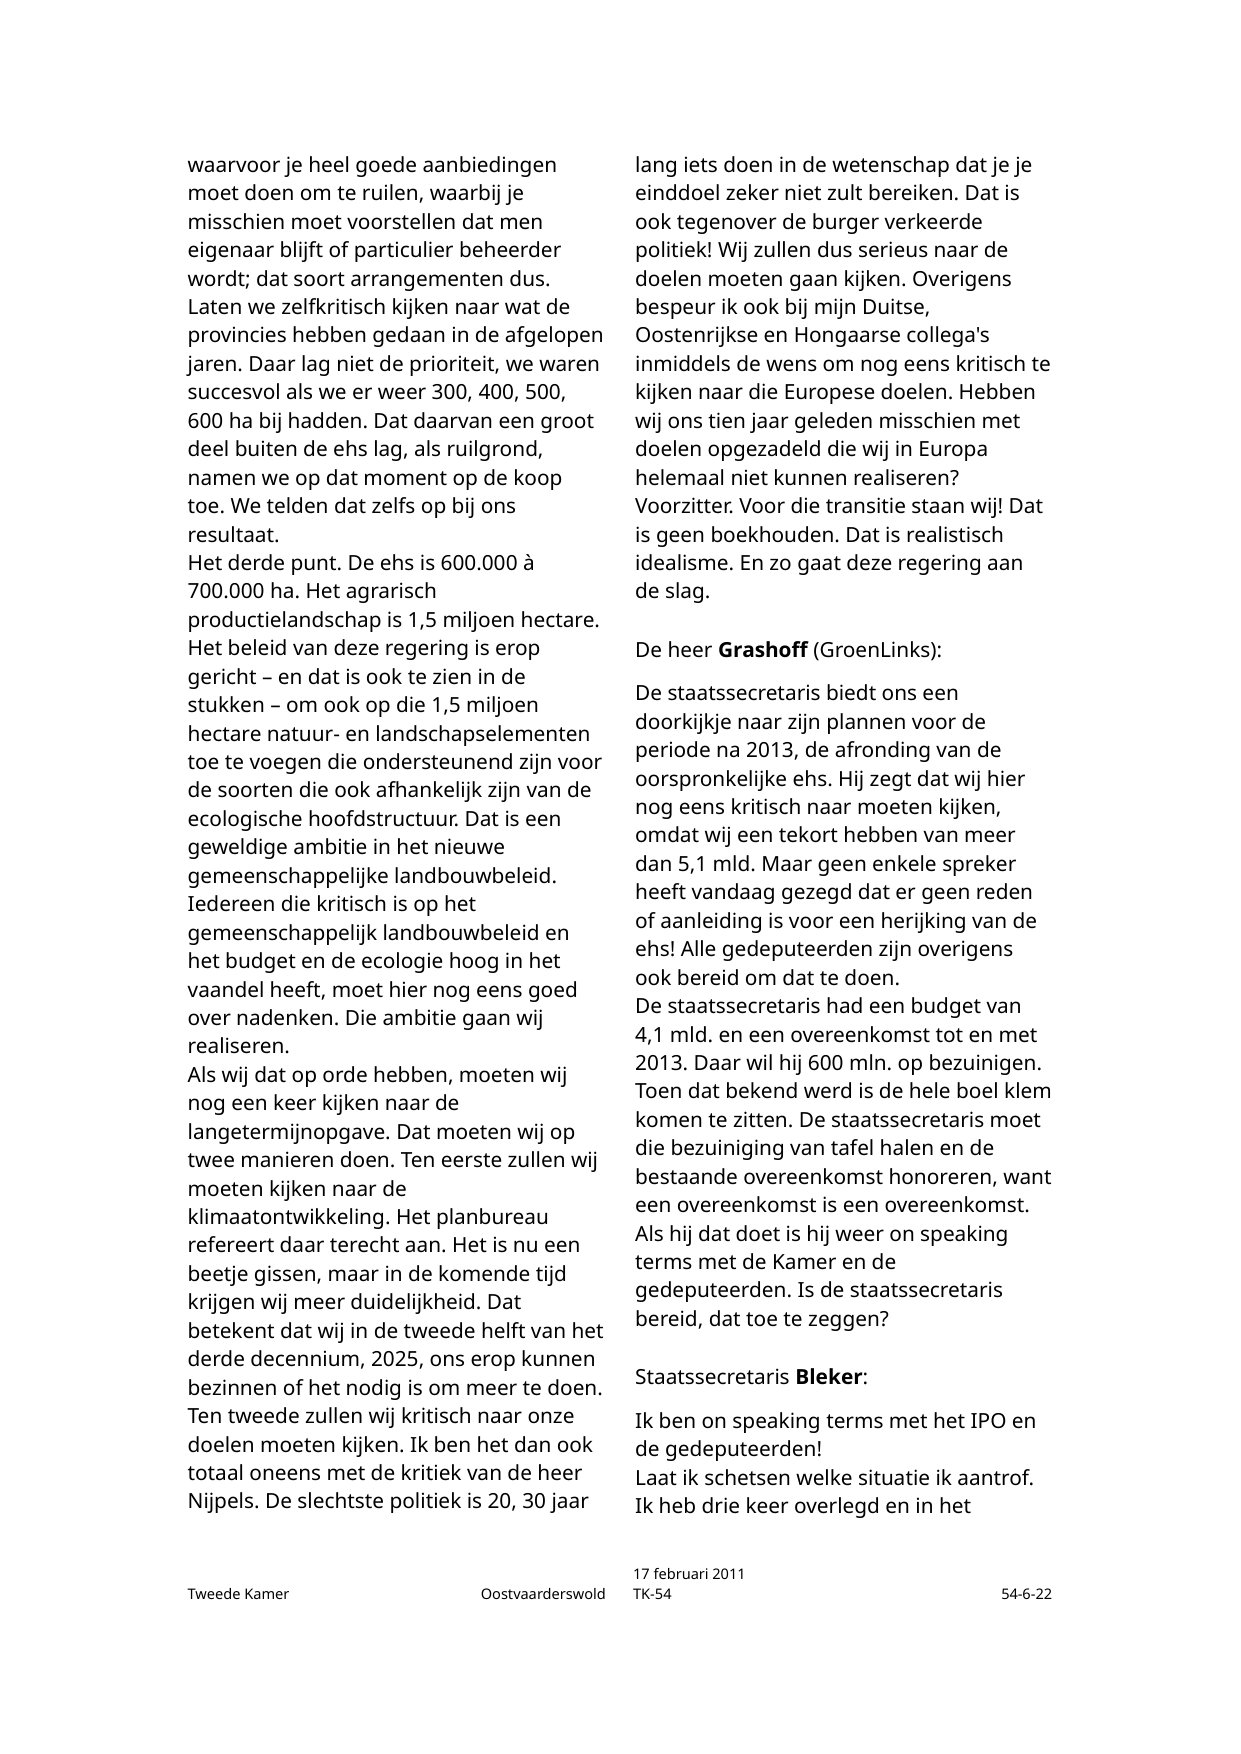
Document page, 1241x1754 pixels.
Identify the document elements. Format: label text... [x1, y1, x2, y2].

text De staatssecretaris had een budget van 4,1 mld. en een overeenkomst tot en met 2013. Daar wil hij 600 mln. op bezuinigen. Toen dat bekend werd is de hele boel klem komen te zitten. De staatssecretaris moet die bezuiniging van tafel halen en de bestaande overeenkomst honoreren, want een overeenkomst is een overeenkomst. Als hij dat doet is hij weer on speaking terms met de Kamer en de gedeputeerden. Is de staatssecretaris bereid, dat toe te zeggen? [635, 991, 1053, 1332]
text Ten tweede zullen wij kritisch naar onze doelen moeten kijken. Ik ben het dan ook totaal oneens met de kritiek van de heer Nijpels. De slechtste politiek is 20, 30 jaar [187, 1401, 605, 1515]
text Voorzitter. Voor die transitie staan wij! Dat is geen boekhouden. Dat is realistisch idealisme. En zo gaat deze regering aan de slag. [635, 491, 1053, 605]
text Ik ben on speaking terms met het IPO en de gedeputeerden! [635, 1406, 1053, 1463]
text De staatssecretaris biedt ons een doorkijkje naar zijn plannen voor de periode na 2013, de afronding van de oorspronkelijke ehs. Hij zegt dat wij hier nog eens kritisch naar moeten kijken, omdat wij een tekort hebben van meer dan 5,1 mld. Maar geen enkele spreker heeft vandaag gezegd dat er geen reden of aanleiding is voor een herijking van de ehs! Alle gedeputeerden zijn overigens ook bereid om dat te doen. [635, 678, 1053, 991]
text Laat ik schetsen welke situatie ik aantrof. Ik heb drie keer overlegd en in het [635, 1463, 1053, 1520]
text Staatssecretaris Bleker: [635, 1362, 1053, 1391]
text De heer Grashoff (GroenLinks): [635, 635, 1053, 663]
text lang iets doen in de wetenschap dat je je einddoel zeker niet zult bereiken. Dat is ook tegenover de burger verkeerde politiek! Wij zullen dus serieus naar de doelen moeten gaan kijken. Overigens bespeur ik ook bij mijn Duitse, Oostenrijkse en Hongaarse collega's inmiddels de wens om nog eens kritisch te kijken naar die Europese doelen. Hebben wij ons tien jaar geleden misschien met doelen opgezadeld die wij in Europa helemaal niet kunnen realiseren? [635, 150, 1053, 491]
text Als wij dat op orde hebben, moeten wij nog een keer kijken naar de langetermijnopgave. Dat moeten wij op twee manieren doen. Ten eerste zullen wij moeten kijken naar de klimaatontwikkeling. Het planbureau refereert daar terecht aan. Het is nu een beetje gissen, maar in de komende tijd krijgen wij meer duidelijkheid. Dat betekent dat wij in de tweede helft van het derde decennium, 2025, ons erop kunnen bezinnen of het nodig is om meer te doen. [187, 1060, 605, 1401]
text Het derde punt. De ehs is 600.000 à 700.000 ha. Het agrarisch productielandschap is 1,5 miljoen hectare. Het beleid van deze regering is erop gericht – en dat is ook te zien in de stukken – om ook op die 1,5 miljoen hectare natuur- en landschapselementen toe te voegen die ondersteunend zijn voor de soorten die ook afhankelijk zijn van de ecologische hoofdstructuur. Dat is een geweldige ambitie in het nieuwe gemeenschappelijke landbouwbeleid. Iedereen die kritisch is op het gemeenschappelijk landbouwbeleid en het budget en de ecologie hoog in het vaandel heeft, moet hier nog eens goed over nadenken. Die ambitie gaan wij realiseren. [187, 548, 605, 1060]
text waarvoor je heel goede aanbiedingen moet doen om te ruilen, waarbij je misschien moet voorstellen dat men eigenaar blijft of particulier beheerder wordt; dat soort arrangementen dus. Laten we zelfkritisch kijken naar wat de provincies hebben gedaan in de afgelopen jaren. Daar lag niet de prioriteit, we waren succesvol als we er weer 300, 400, 500, 600 ha bij hadden. Dat daarvan een groot deel buiten de ehs lag, als ruilgrond, namen we op dat moment op de koop toe. We telden dat zelfs op bij ons resultaat. [187, 150, 605, 548]
